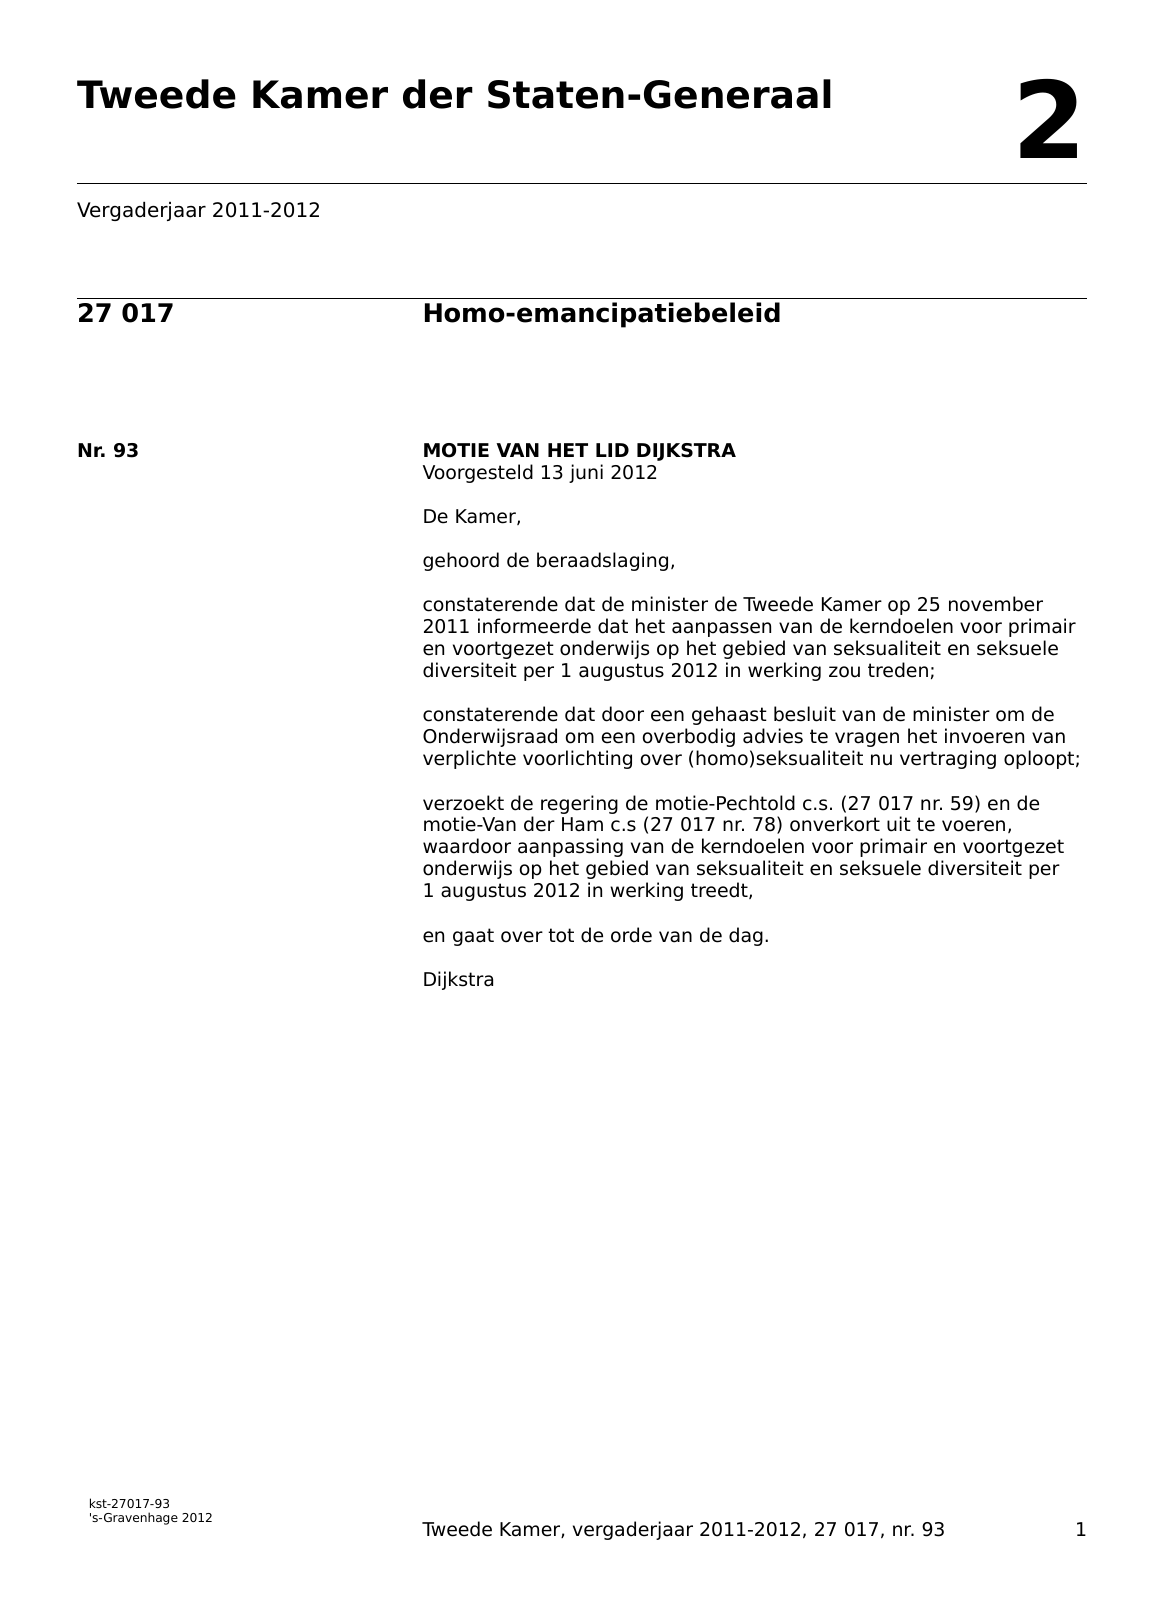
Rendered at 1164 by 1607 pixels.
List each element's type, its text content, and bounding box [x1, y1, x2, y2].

text en gaat over tot de orde van de dag. [422, 924, 1087, 946]
text gehoord de beraadslaging, [422, 550, 1087, 572]
text constaterende dat door een gehaast besluit van de minister om de Onderwijsraad om een overbodig advies te vragen het invoeren van verplichte voorlichting over (homo)seksualiteit nu vertraging oploopt; [422, 704, 1087, 770]
text De Kamer, [422, 506, 1087, 528]
text Dijkstra [422, 969, 1087, 991]
table_header 2 [886, 59, 1087, 183]
text 's-Gravenhage 2012 [88, 1511, 323, 1525]
table_header Tweede Kamer der Staten-Generaal [77, 59, 886, 183]
text verzoekt de regering de motie-Pechtold c.s. (27 017 nr. 59) en de motie-Van der Ham c.s (27 017 nr. 78) onverkort uit te voeren, waardoor aanpassing van de kerndoelen voor primair en voortgezet onderwijs op het gebied van seksualiteit en seksuele diversiteit per 1 augustus 2012 in werking treedt, [422, 792, 1087, 902]
subtitle Nr. 93 MOTIE VAN HET LID DIJKSTRA [77, 440, 1087, 462]
subtitle 27 017 Homo-emancipatiebeleid [77, 299, 1087, 329]
table_cell Vergaderjaar 2011-2012 [77, 184, 1087, 298]
text constaterende dat de minister de Tweede Kamer op 25 november 2011 informeerde dat het aanpassen van de kerndoelen voor primair en voortgezet onderwijs op het gebied van seksualiteit en seksuele diversiteit per 1 augustus 2012 in werking zou treden; [422, 594, 1087, 682]
text Voorgesteld 13 juni 2012 [422, 462, 1087, 484]
text kst-27017-93 [88, 1497, 323, 1511]
